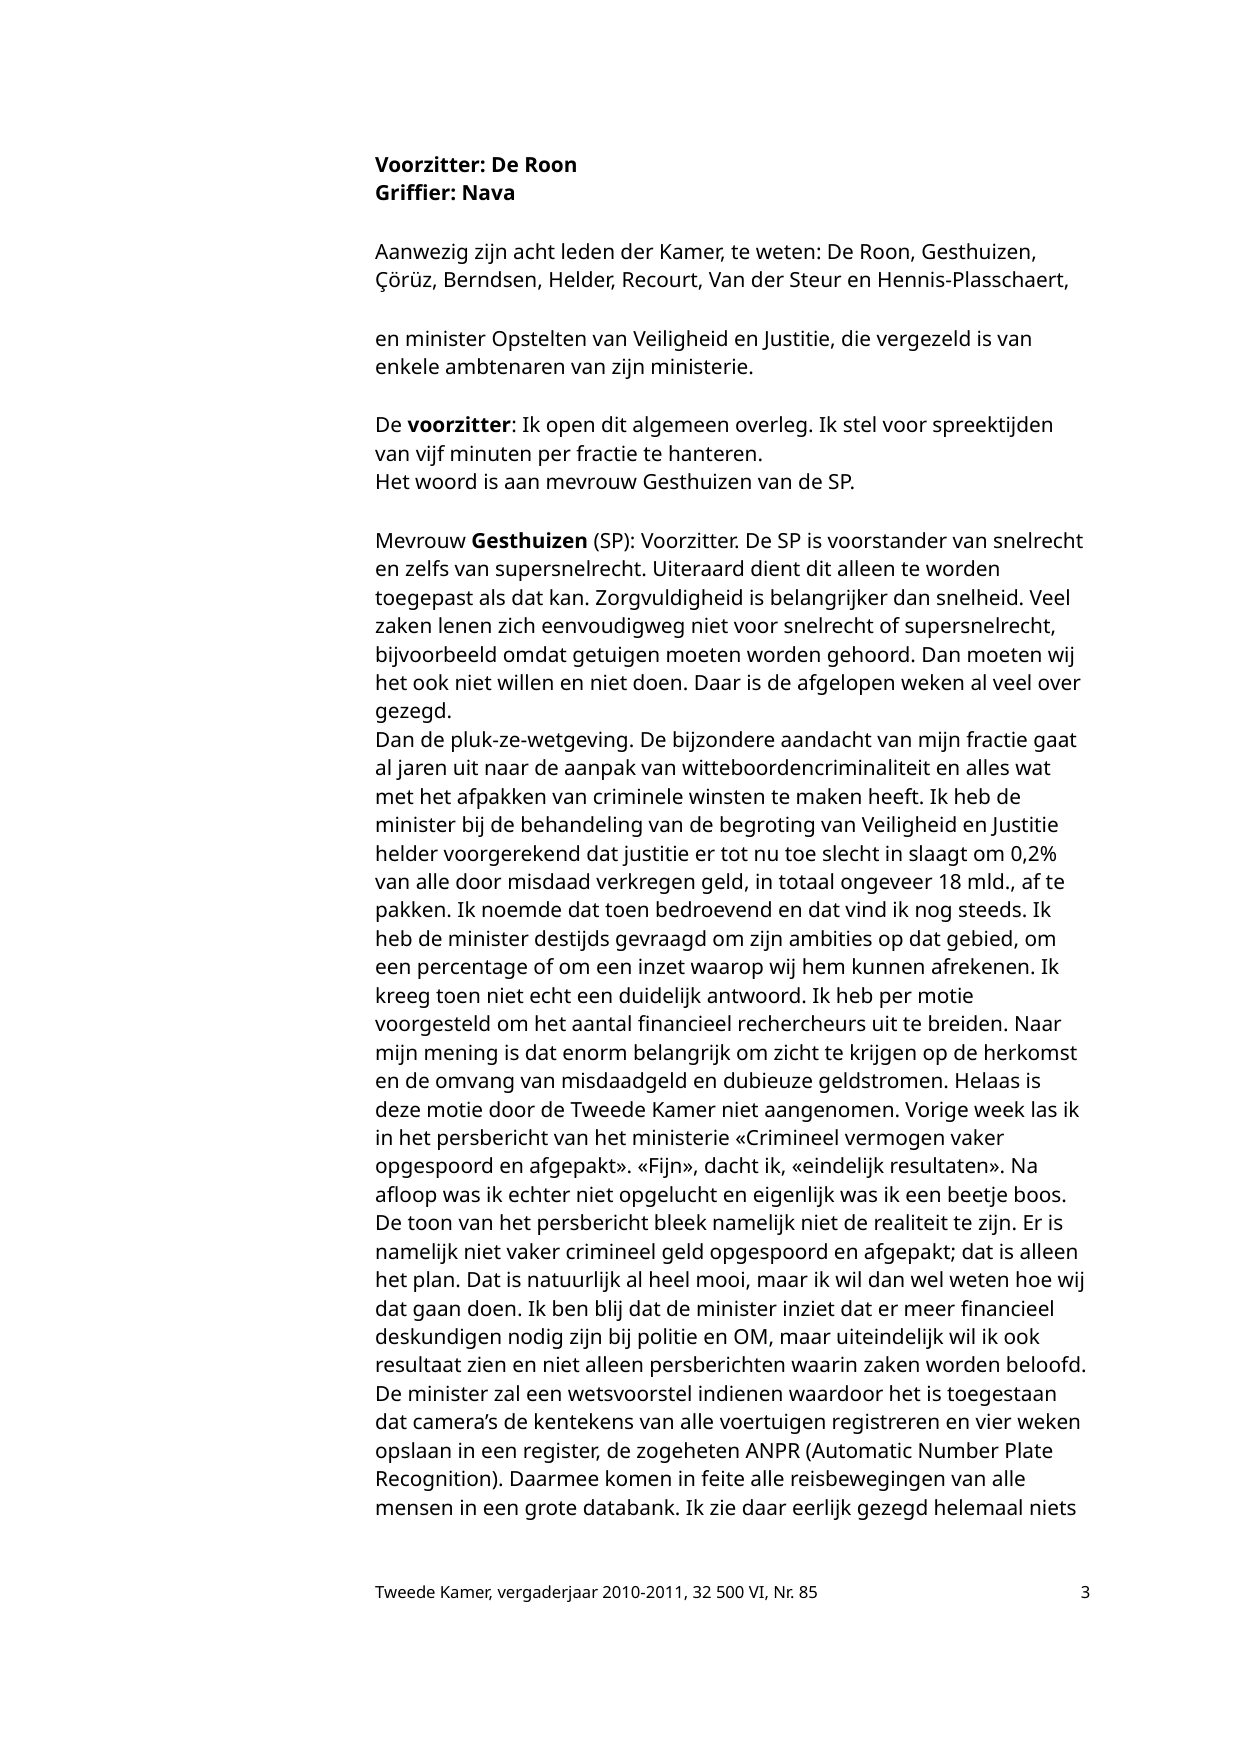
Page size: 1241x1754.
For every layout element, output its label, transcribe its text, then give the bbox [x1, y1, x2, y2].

text Het woord is aan mevrouw Gesthuizen van de SP. [375, 467, 1090, 496]
text Voorzitter: De Roon [375, 150, 1090, 178]
text Dan de pluk-ze-wetgeving. De bijzondere aandacht van mijn fractie gaat al jaren uit naar de aanpak van witteboordencriminaliteit en alles wat met het afpakken van criminele winsten te maken heeft. Ik heb de minister bij de behandeling van de begroting van Veiligheid en Justitie helder voorgerekend dat justitie er tot nu toe slecht in slaagt om 0,2% van alle door misdaad verkregen geld, in totaal ongeveer 18 mld., af te pakken. Ik noemde dat toen bedroevend en dat vind ik nog steeds. Ik heb de minister destijds gevraagd om zijn ambities op dat gebied, om een percentage of om een inzet waarop wij hem kunnen afrekenen. Ik kreeg toen niet echt een duidelijk antwoord. Ik heb per motie voorgesteld om het aantal financieel rechercheurs uit te breiden. Naar mijn mening is dat enorm belangrijk om zicht te krijgen op de herkomst en de omvang van misdaadgeld en dubieuze geldstromen. Helaas is deze motie door de Tweede Kamer niet aangenomen. Vorige week las ik in het persbericht van het ministerie «Crimineel vermogen vaker opgespoord en afgepakt». «Fijn», dacht ik, «eindelijk resultaten». Na afloop was ik echter niet opgelucht en eigenlijk was ik een beetje boos. De toon van het persbericht bleek namelijk niet de realiteit te zijn. Er is namelijk niet vaker crimineel geld opgespoord en afgepakt; dat is alleen het plan. Dat is natuurlijk al heel mooi, maar ik wil dan wel weten hoe wij dat gaan doen. Ik ben blij dat de minister inziet dat er meer financieel deskundigen nodig zijn bij politie en OM, maar uiteindelijk wil ik ook resultaat zien en niet alleen persberichten waarin zaken worden beloofd. [375, 725, 1090, 1379]
text De voorzitter: Ik open dit algemeen overleg. Ik stel voor spreektijden van vijf minuten per fractie te hanteren. [375, 411, 1090, 467]
text en minister Opstelten van Veiligheid en Justitie, die vergezeld is van enkele ambtenaren van zijn ministerie. [375, 324, 1090, 381]
text Griffier: Nava [375, 178, 1090, 207]
text De minister zal een wetsvoorstel indienen waardoor het is toegestaan dat camera’s de kentekens van alle voertuigen registreren en vier weken opslaan in een register, de zogeheten ANPR (Automatic Number Plate Recognition). Daarmee komen in feite alle reisbewegingen van alle mensen in een grote databank. Ik zie daar eerlijk gezegd helemaal niets [375, 1379, 1090, 1521]
text Mevrouw Gesthuizen (SP): Voorzitter. De SP is voorstander van snelrecht en zelfs van supersnelrecht. Uiteraard dient dit alleen te worden toegepast als dat kan. Zorgvuldigheid is belangrijker dan snelheid. Veel zaken lenen zich eenvoudigweg niet voor snelrecht of supersnelrecht, bijvoorbeeld omdat getuigen moeten worden gehoord. Dan moeten wij het ook niet willen en niet doen. Daar is de afgelopen weken al veel over gezegd. [375, 526, 1090, 725]
text Aanwezig zijn acht leden der Kamer, te weten: De Roon, Gesthuizen, Çörüz, Berndsen, Helder, Recourt, Van der Steur en Hennis-Plasschaert, [375, 237, 1090, 294]
